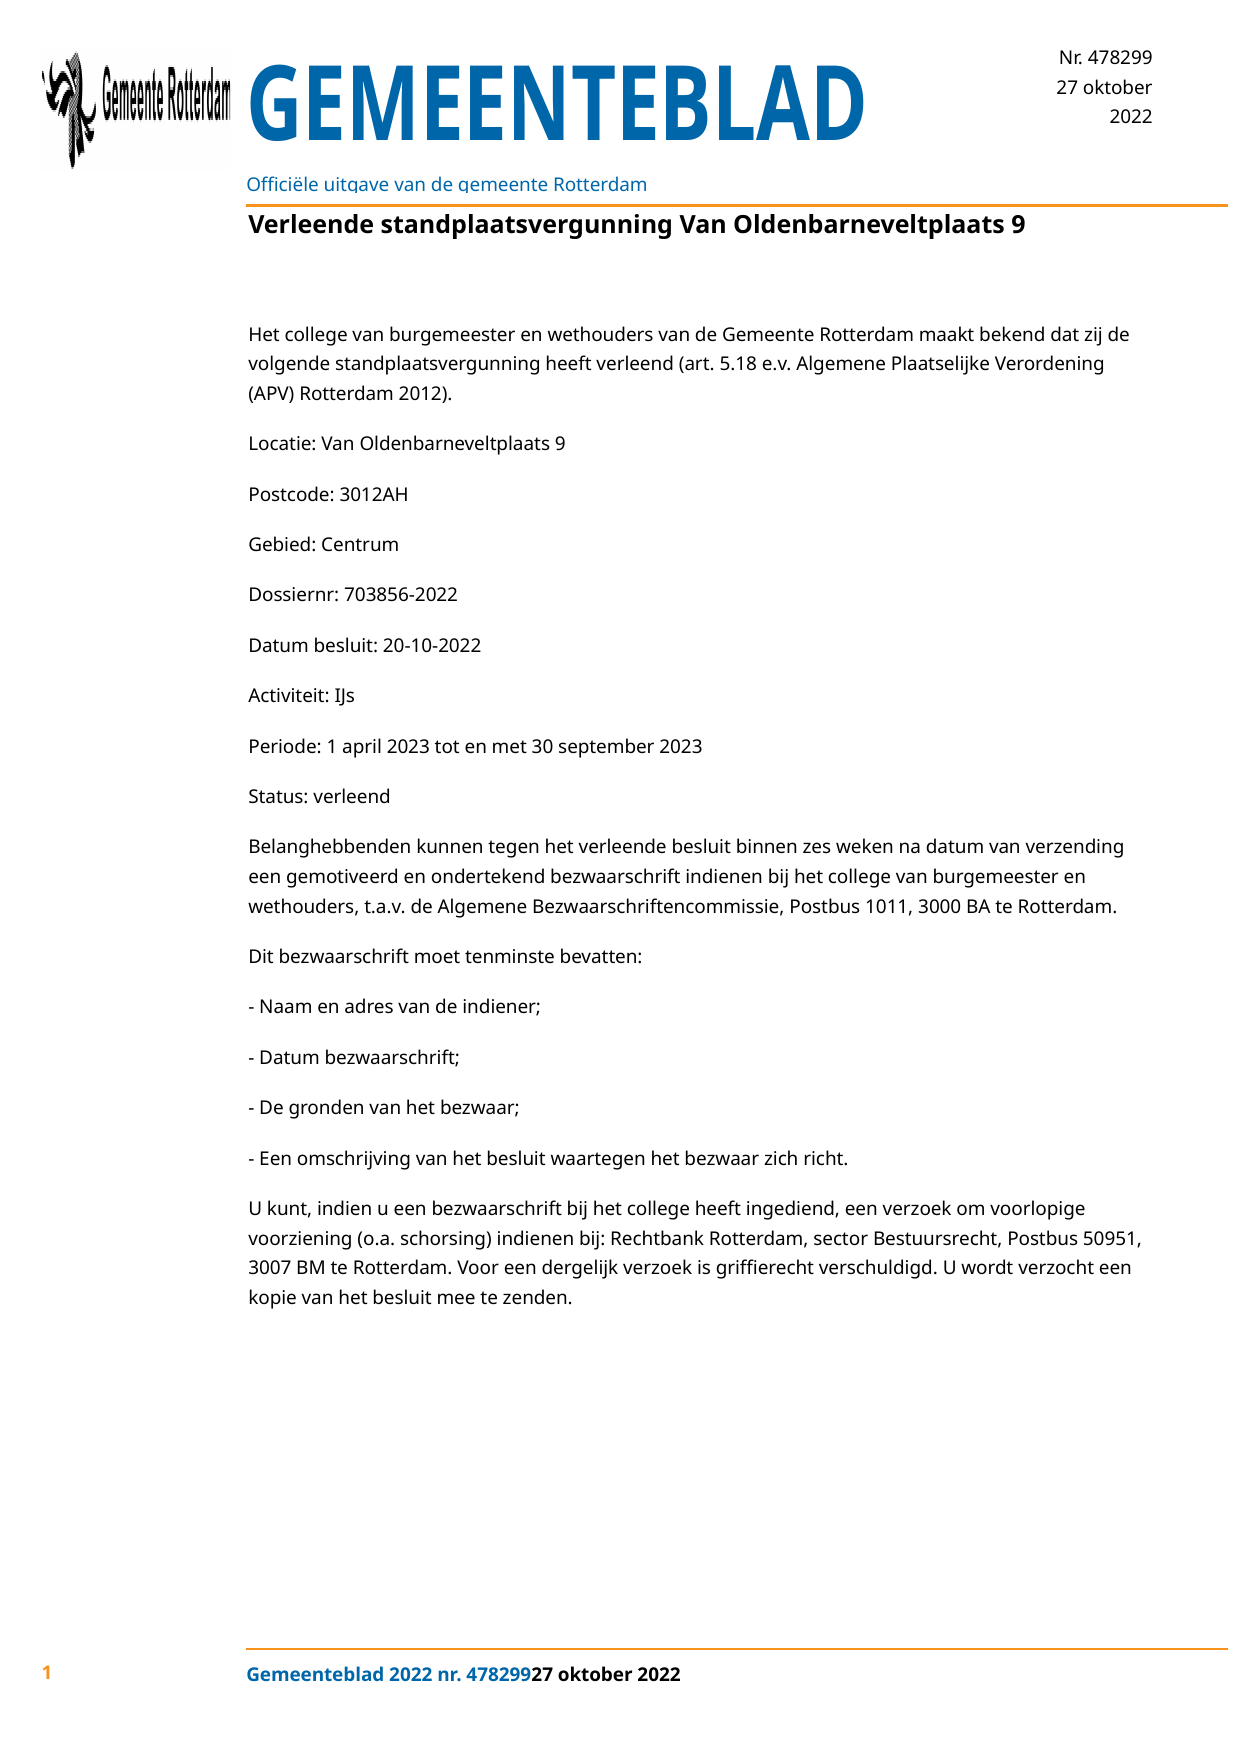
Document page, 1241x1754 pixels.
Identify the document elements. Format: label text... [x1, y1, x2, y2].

text Belanghebbenden kunnen tegen het verleende besluit binnen zes weken na datum van verzending een gemotiveerd en ondertekend bezwaarschrift indienen bij het college van burgemeester en wethouders, t.a.v. de Algemene Bezwaarschriftencommissie, Postbus 1011, 3000 BA te Rotterdam. [248, 834, 1152, 918]
text Datum besluit: 20-10-2022 [248, 632, 1152, 658]
text - Datum bezwaarschrift; [248, 1044, 1152, 1070]
text - Een omschrijving van het besluit waartegen het bezwaar zich richt. [248, 1145, 1152, 1171]
picture [41, 47, 231, 172]
text Status: verleend [248, 783, 1152, 809]
text Locatie: Van Oldenbarneveltplaats 9 [248, 430, 1152, 456]
text U kunt, indien u een bezwaarschrift bij het college heeft ingediend, een verzoek om voorlopige voorziening (o.a. schorsing) indienen bij: Rechtbank Rotterdam, sector Bestuursrecht, Postbus 50951, 3007 BM te Rotterdam. Voor een dergelijk verzoek is griffierecht verschuldigd. U wordt verzocht een kopie van het besluit mee te zenden. [248, 1195, 1152, 1310]
text Postcode: 3012AH [248, 481, 1152, 506]
text Dit bezwaarschrift moet tenminste bevatten: [248, 943, 1152, 969]
text Periode: 1 april 2023 tot en met 30 september 2023 [248, 733, 1152, 758]
text Dossiernr: 703856-2022 [248, 582, 1152, 607]
text - Naam en adres van de indiener; [248, 994, 1152, 1019]
text - De gronden van het bezwaar; [248, 1094, 1152, 1120]
text Gebied: Centrum [248, 531, 1152, 557]
text Het college van burgemeester en wethouders van de Gemeente Rotterdam maakt bekend dat zij de volgende standplaatsvergunning heeft verleend (art. 5.18 e.v. Algemene Plaatselijke Verordening (APV) Rotterdam 2012). [248, 321, 1152, 406]
text Activiteit: IJs [248, 682, 1152, 708]
text Verleende standplaatsvergunning Van Oldenbarneveltplaats 9 [248, 207, 1152, 241]
